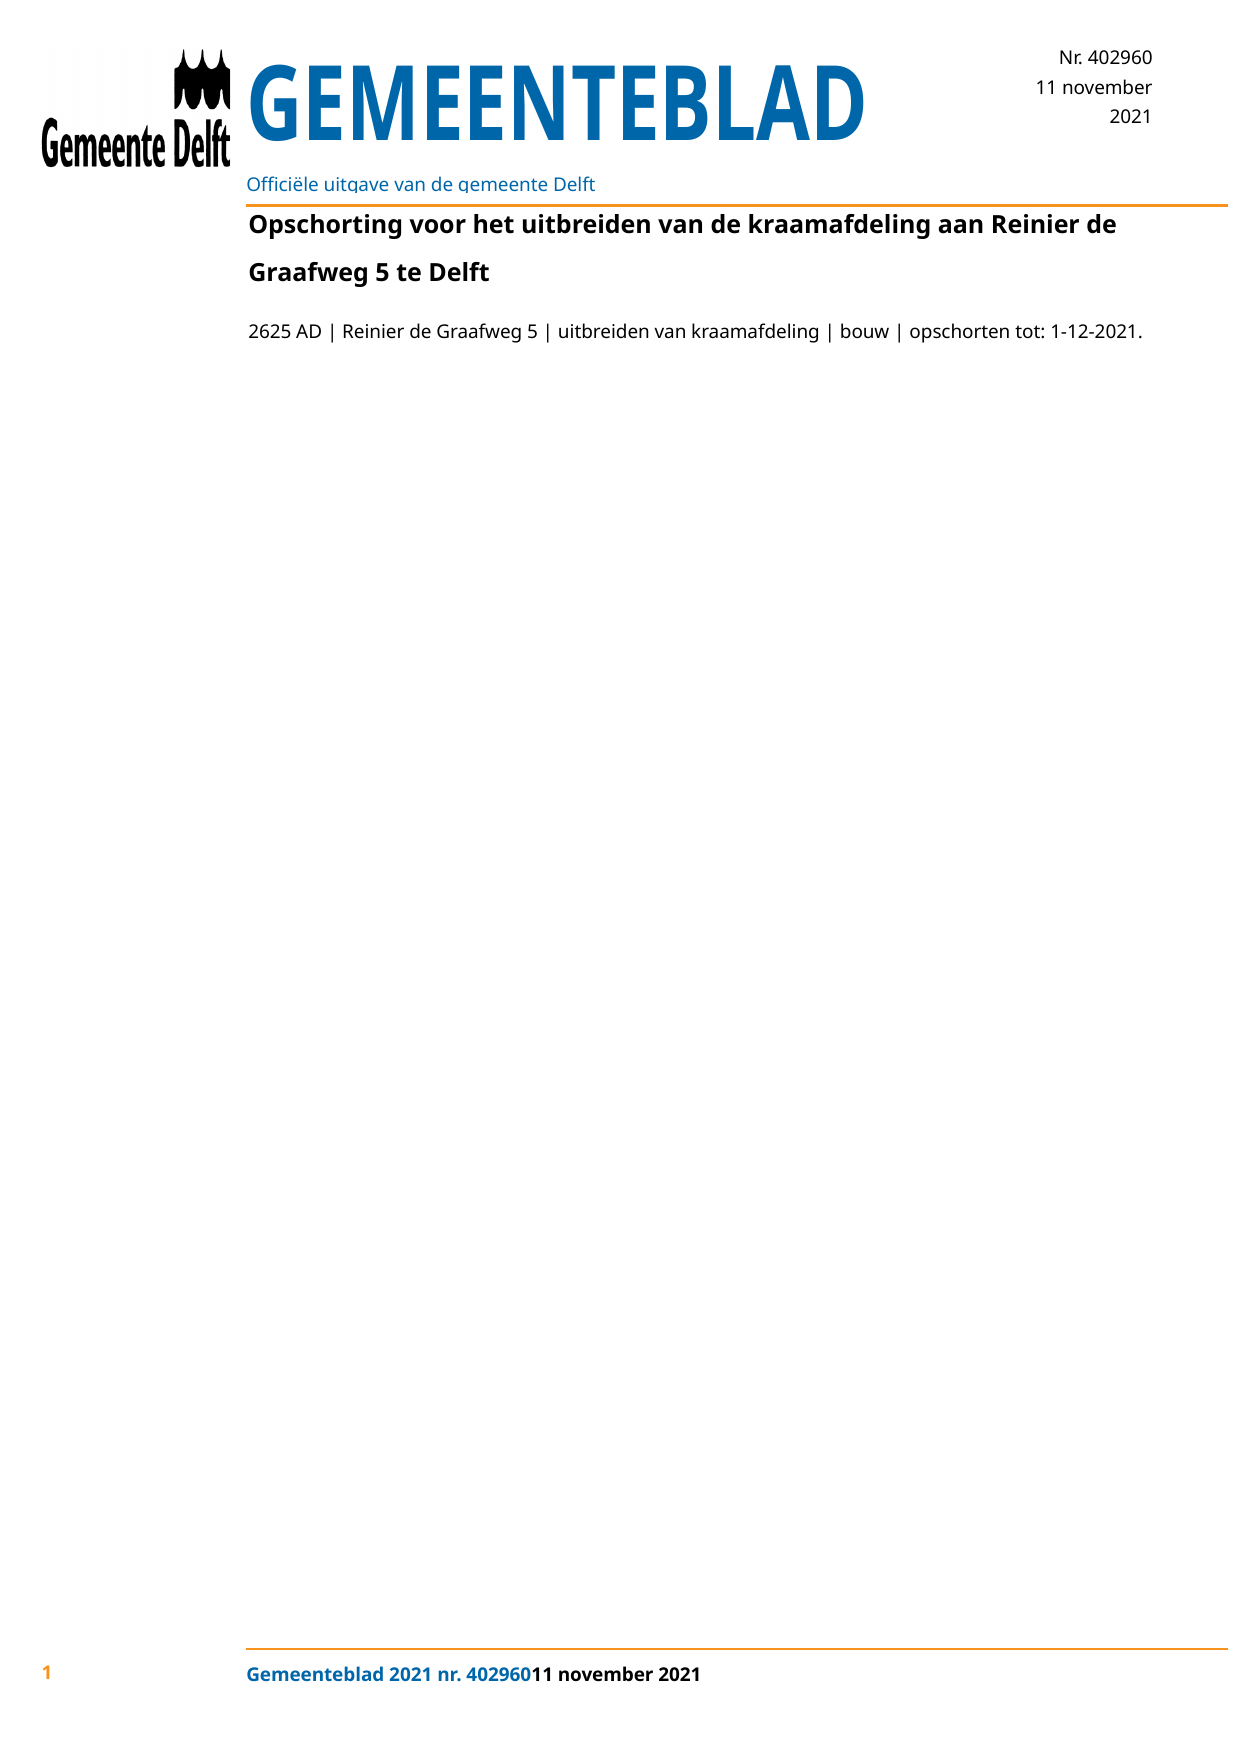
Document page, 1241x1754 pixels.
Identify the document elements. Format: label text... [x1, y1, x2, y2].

text 2625 AD | Reinier de Graafweg 5 | uitbreiden van kraamafdeling | bouw | opschorten tot: 1-12-2021. [248, 318, 1152, 344]
text Opschorting voor het uitbreiden van de kraamafdeling aan Reinier de Graafweg 5 te Delft [248, 207, 1152, 288]
picture [41, 47, 231, 172]
